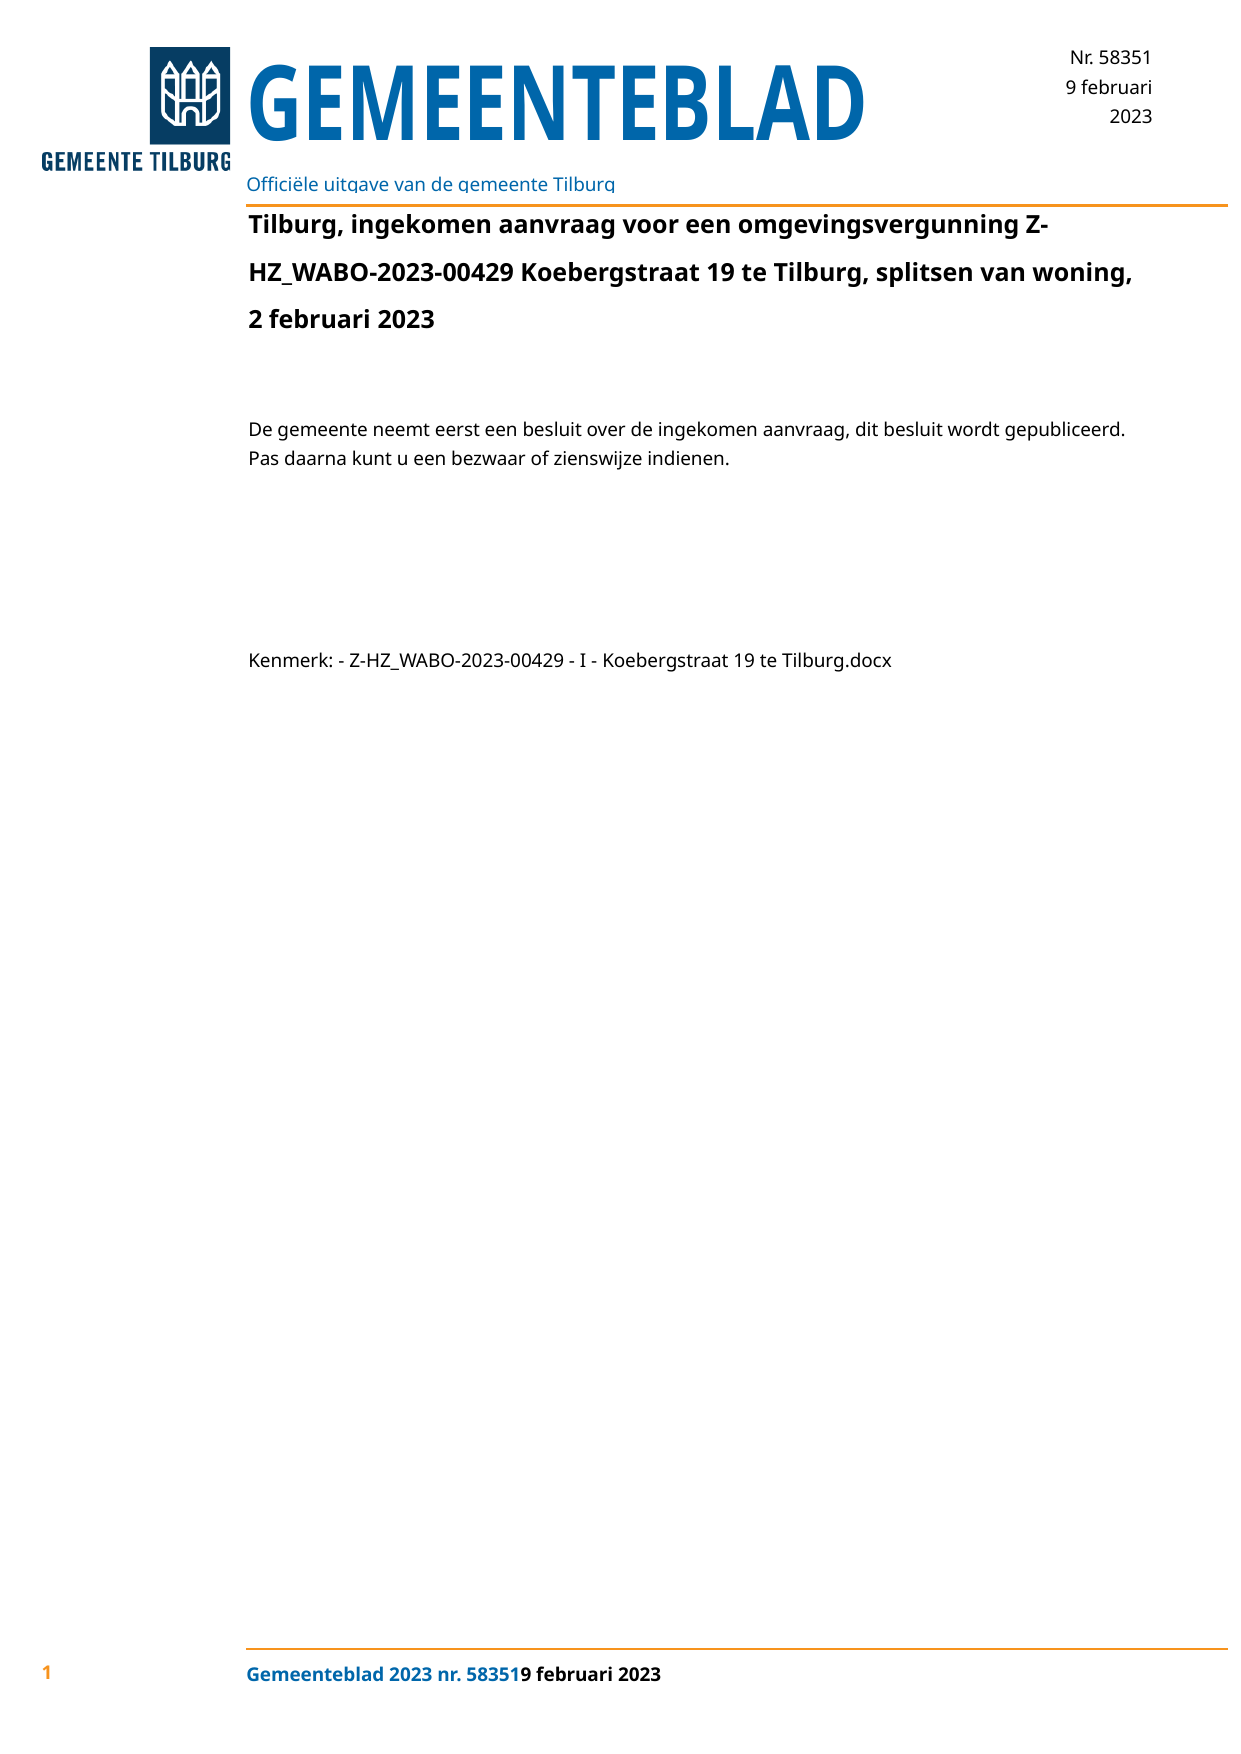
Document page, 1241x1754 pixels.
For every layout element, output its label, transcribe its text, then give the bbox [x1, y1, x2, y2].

text De gemeente neemt eerst een besluit over de ingekomen aanvraag, dit besluit wordt gepubliceerd. Pas daarna kunt u een bezwaar of zienswijze indienen. [248, 416, 1152, 471]
text Tilburg, ingekomen aanvraag voor een omgevingsvergunning Z-HZ_WABO-2023-00429 Koebergstraat 19 te Tilburg, splitsen van woning, 2 februari 2023 [248, 207, 1152, 336]
text Kenmerk: - Z-HZ_WABO-2023-00429 - I - Koebergstraat 19 te Tilburg.docx [248, 647, 1152, 673]
picture [41, 47, 231, 172]
